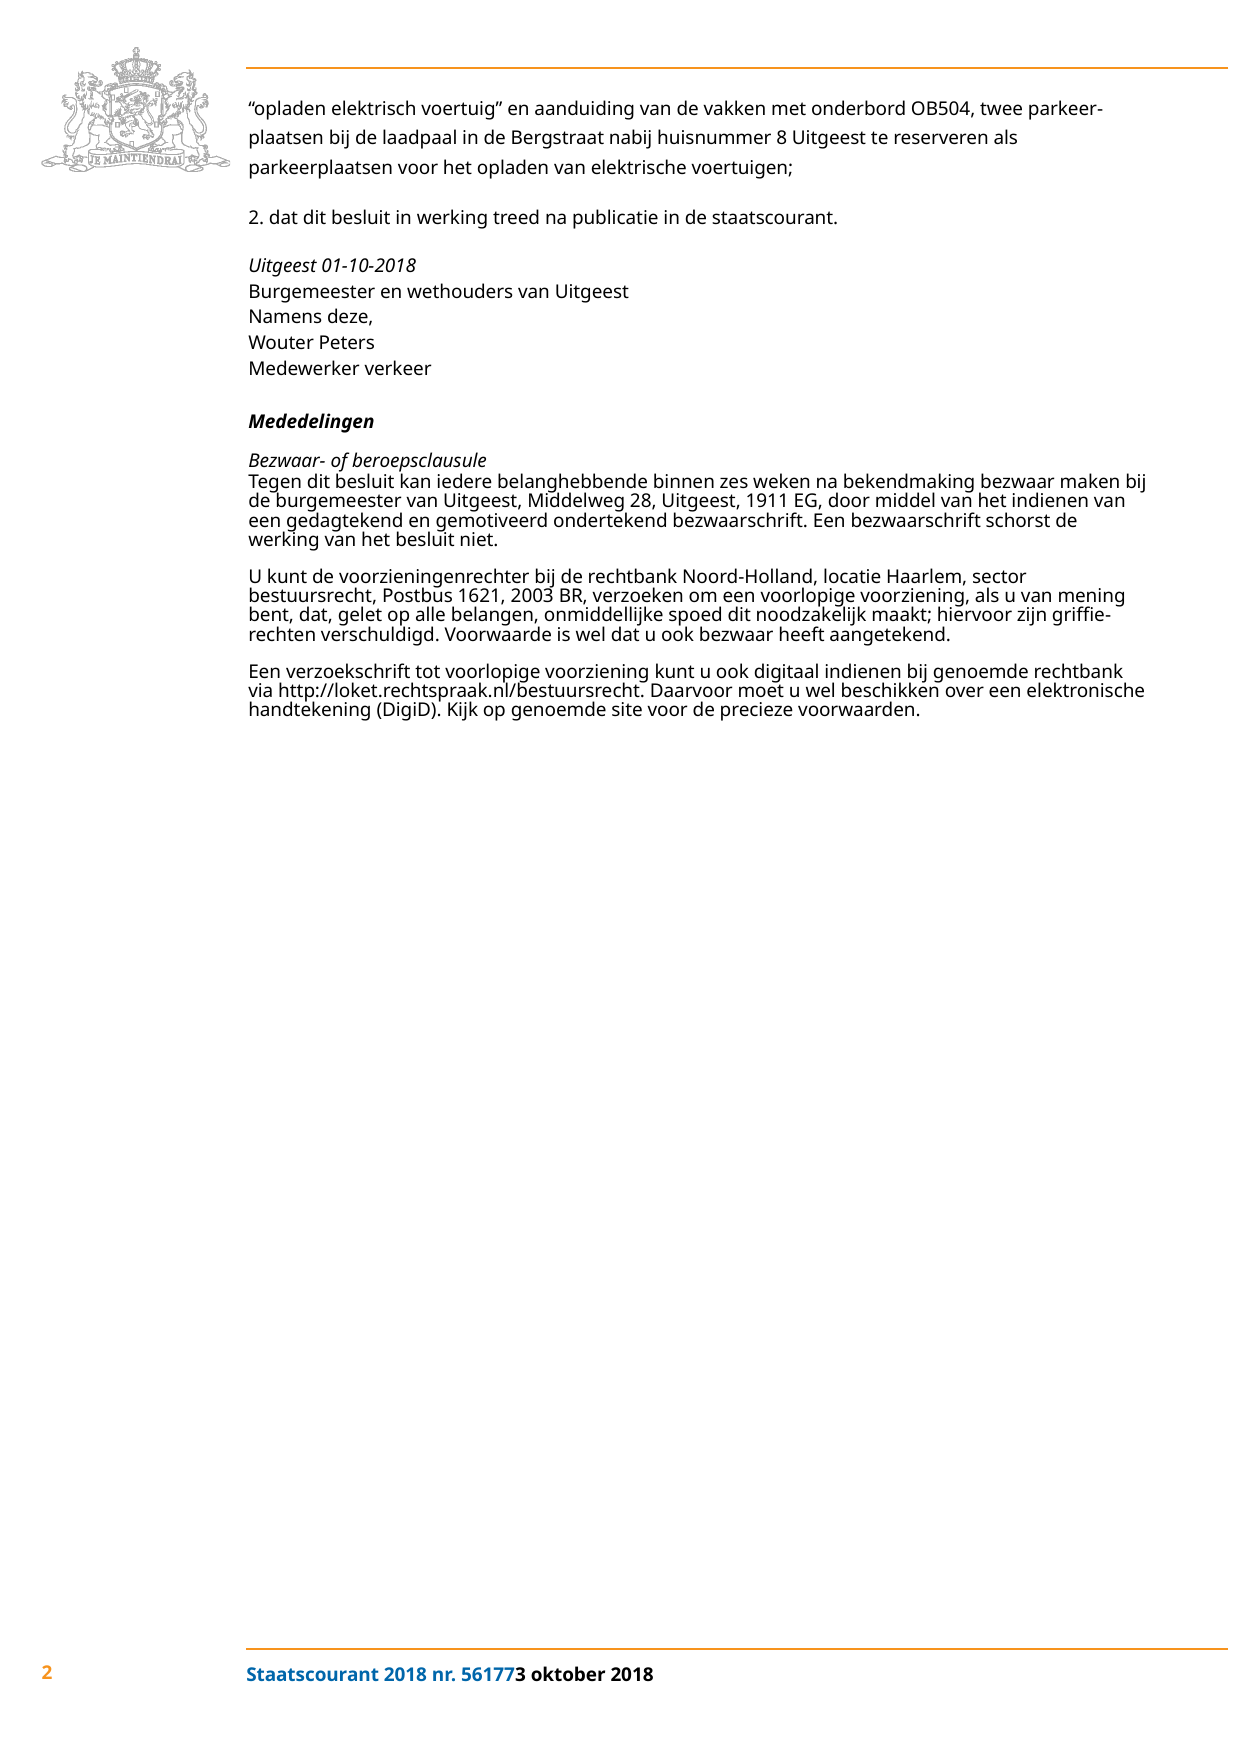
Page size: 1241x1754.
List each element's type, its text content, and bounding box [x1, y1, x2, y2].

text Mededelingen [248, 408, 1152, 434]
text Tegen dit besluit ­kan iedere belanghebbende binnen zes weken na bekendmaking bezwaar maken bij de burgemeester van Uitgeest, Middel­weg 28, Uit­geest, 1911 EG, door middel van het indienen van een gedagte­kend en gemotiveerd ondertekend bezwaar­schrift. Een bezwaarschrift schorst de werking van het besluit niet. [248, 473, 1152, 550]
text Namens deze, [248, 304, 1152, 329]
text Bezwaar- of beroepsclausule [248, 447, 1152, 473]
text U kunt de voorzieningenrechter bij de rechtbank Noord-Holland, locatie Haarlem, sector bestuursrecht, Postbus 1621, 2003 BR, verzoeken om een voorlopige voor­ziening, als u van mening bent, dat, gelet op alle belangen, onmid­dellijke spoed dit noodzakelijk maakt; hiervoor zijn griffie­rechten verschuldigd. Voorwaarde is wel dat u ook bezwaar heeft aangetekend. [248, 568, 1152, 645]
text “opladen elektrisch voertuig” en aanduiding van de vakken met onderbord OB504, twee parkeer- plaatsen bij de laadpaal in de Bergstraat nabij huisnummer 8 Uitgeest te reserveren als parkeerplaatsen voor het opladen van elektrische voertuigen; [248, 95, 1152, 180]
text Burgemeester en wethouders van Uitgeest [248, 278, 1152, 304]
picture [41, 47, 231, 172]
text Uitgeest 01-10-2018 [248, 252, 1152, 278]
text 2. dat dit besluit in werking treed na publicatie in de staatscourant. [248, 204, 1152, 230]
text Wouter Peters [248, 329, 1152, 355]
text Een verzoekschrift tot voorlopige voorziening kunt u ook digitaal indienen bij genoemde rechtbank via http://loket.rechtspraak.nl/bestuursrecht. Daarvoor moet u wel beschikken over een elektronische handtekening (DigiD). Kijk op genoemde site voor de precieze voorwaarden. [248, 663, 1152, 720]
text Medewerker verkeer [248, 355, 1152, 381]
